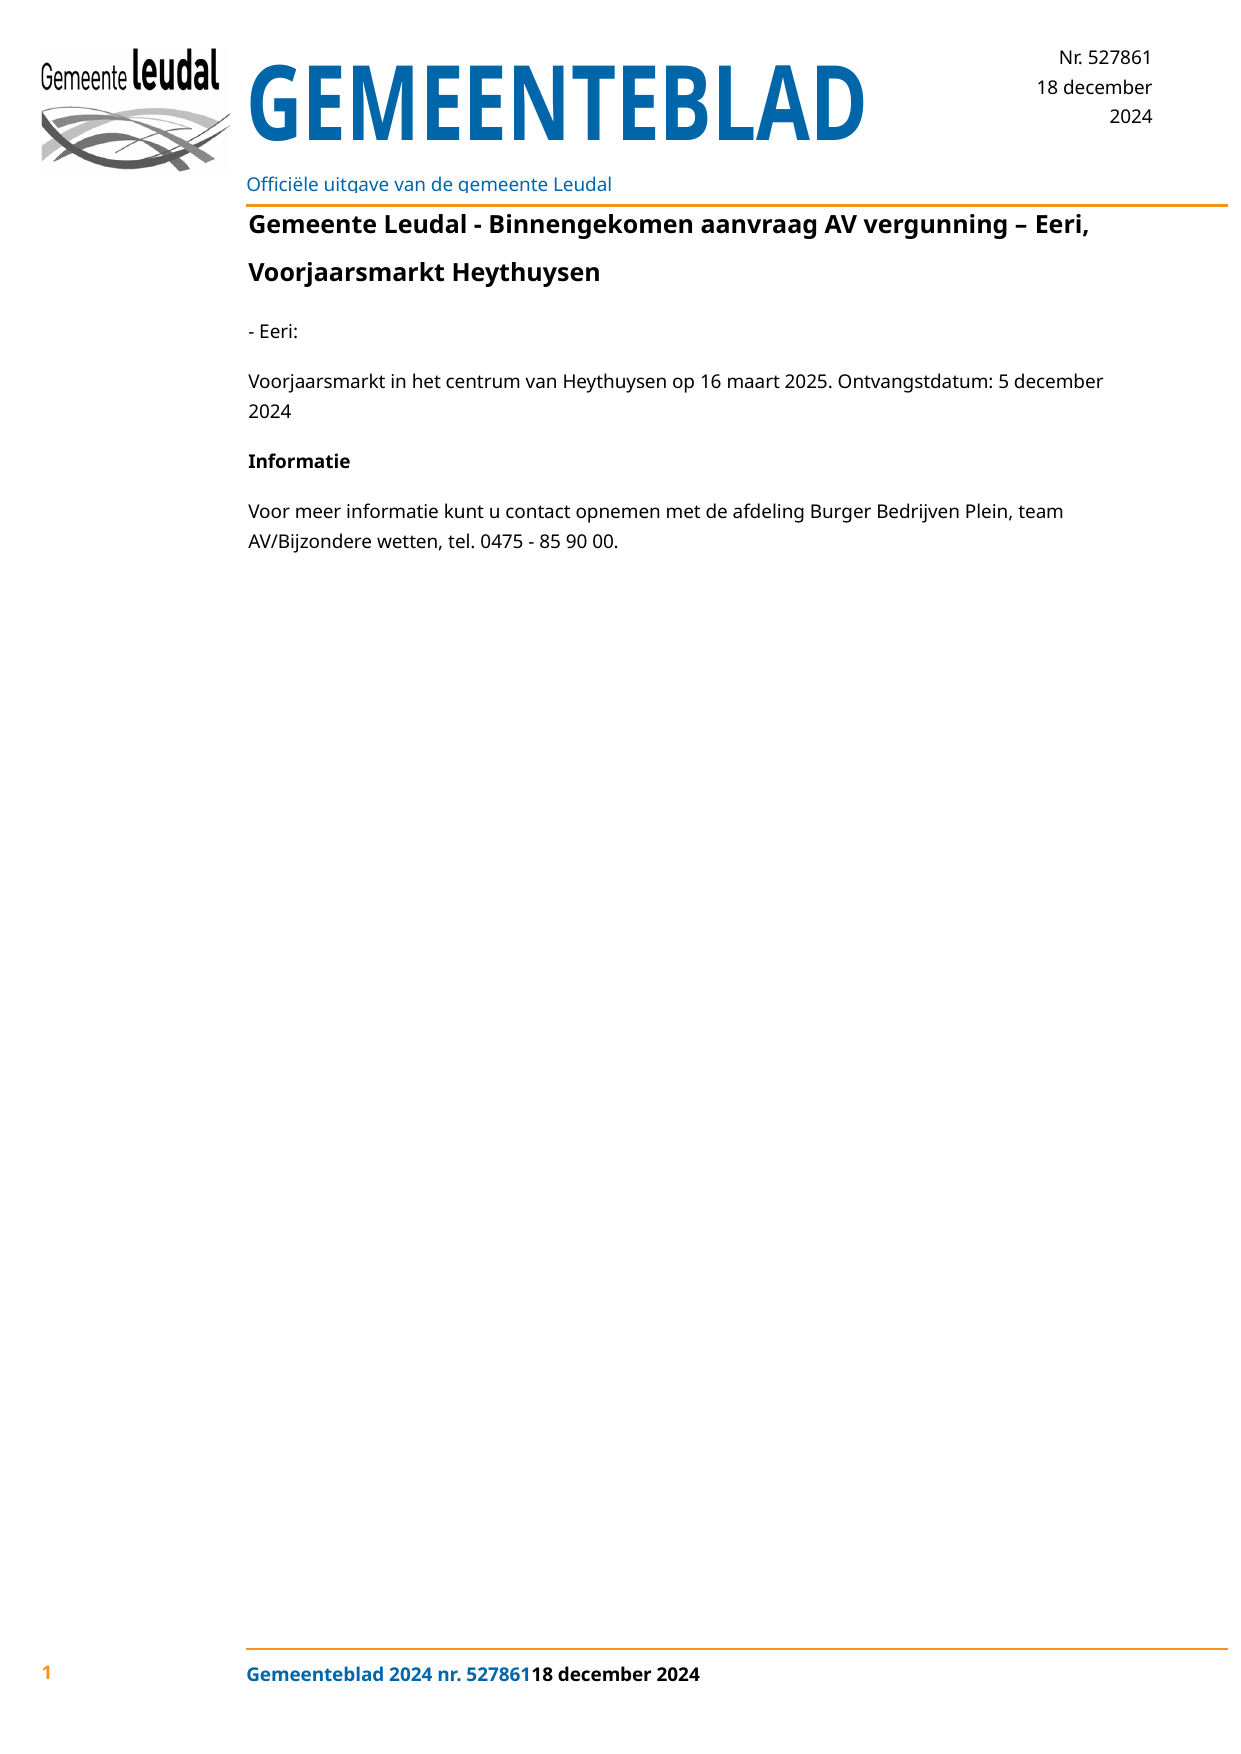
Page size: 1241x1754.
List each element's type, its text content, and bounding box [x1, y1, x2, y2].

text Gemeente Leudal - Binnengekomen aanvraag AV vergunning – Eeri, Voorjaarsmarkt Heythuysen [248, 207, 1152, 288]
text Voor meer informatie kunt u contact opnemen met de afdeling Burger Bedrijven Plein, team AV/Bijzondere wetten, tel. 0475 - 85 90 00. [248, 499, 1152, 554]
picture [41, 47, 231, 172]
text Voorjaarsmarkt in het centrum van Heythuysen op 16 maart 2025. Ontvangstdatum: 5 december 2024 [248, 368, 1152, 424]
text Informatie [248, 448, 1152, 474]
text - Eeri: [248, 318, 1152, 344]
